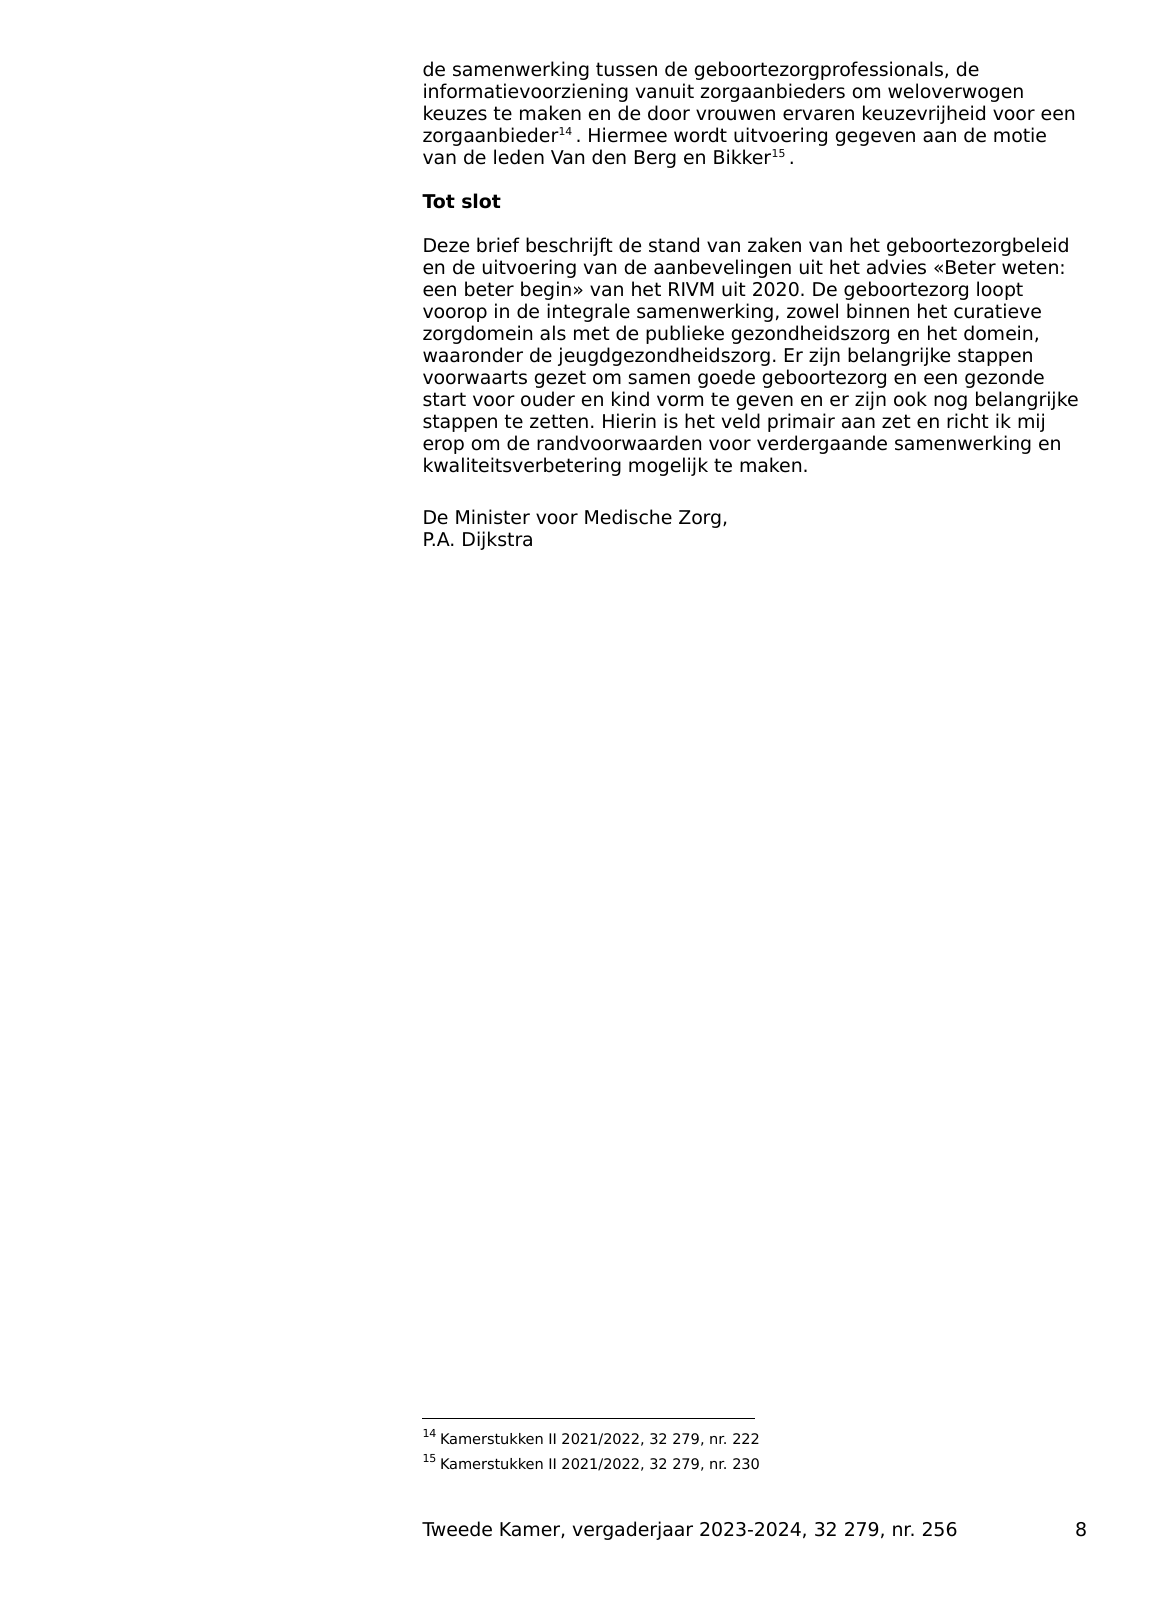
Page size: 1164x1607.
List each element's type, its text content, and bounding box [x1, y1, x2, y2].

text De Minister voor Medische Zorg, P.A. Dijkstra [422, 507, 1087, 551]
subtitle Tot slot [422, 191, 1087, 213]
text Deze brief beschrijft de stand van zaken van het geboortezorgbeleid en de uitvoering van de aanbevelingen uit het advies «Beter weten: een beter begin» van het RIVM uit 2020. De geboortezorg loopt voorop in de integrale samenwerking, zowel binnen het curatieve zorgdomein als met de publieke gezondheidszorg en het domein, waaronder de jeugdgezondheidszorg. Er zijn belangrijke stappen voorwaarts gezet om samen goede geboortezorg en een gezonde start voor ouder en kind vorm te geven en er zijn ook nog belangrijke stappen te zetten. Hierin is het veld primair aan zet en richt ik mij erop om de randvoorwaarden voor verdergaande samenwerking en kwaliteitsverbetering mogelijk te maken. [422, 235, 1087, 477]
text Kamerstukken II 2021/2022, 32 279, nr. 222 [422, 1427, 1087, 1449]
text Kamerstukken II 2021/2022, 32 279, nr. 230 [422, 1452, 1087, 1474]
text de samenwerking tussen de geboortezorgprofessionals, de informatievoorziening vanuit zorgaanbieders om weloverwogen keuzes te maken en de door vrouwen ervaren keuzevrijheid voor een zorgaanbieder. Hiermee wordt uitvoering gegeven aan de motie van de leden Van den Berg en Bikker. [422, 59, 1087, 169]
